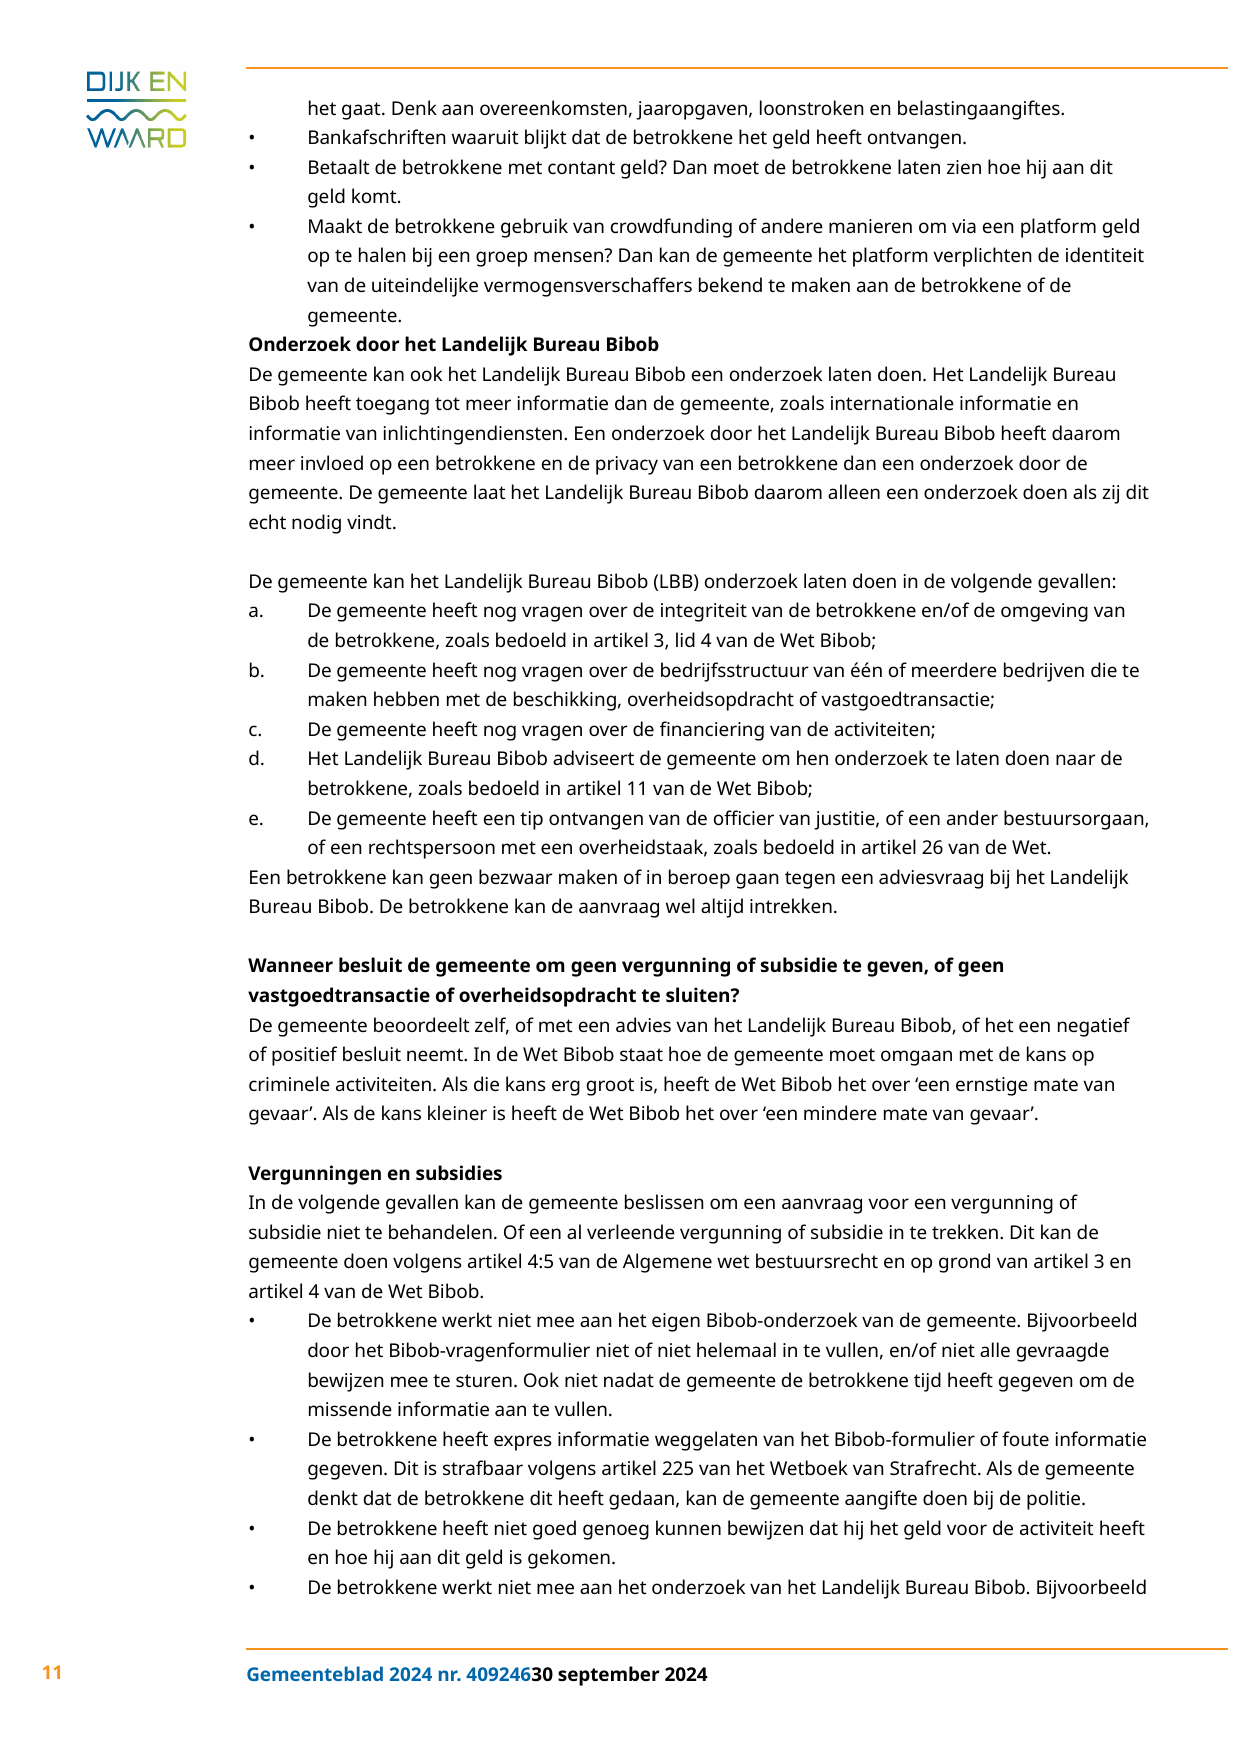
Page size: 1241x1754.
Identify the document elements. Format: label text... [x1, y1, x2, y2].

list De gemeente heeft nog vragen over de bedrijfsstructuur van één of meerdere bedrijven die te maken hebben met de beschikking, overheidsopdracht of vastgoedtransactie; [248, 657, 1152, 712]
list Betaalt de betrokkene met contant geld? Dan moet de betrokkene laten zien hoe hij aan dit geld komt. [248, 154, 1152, 209]
list De betrokkene heeft niet goed genoeg kunnen bewijzen dat hij het geld voor de activiteit heeft en hoe hij aan dit geld is gekomen. [248, 1515, 1152, 1570]
list De betrokkene werkt niet mee aan het eigen Bibob-onderzoek van de gemeente. Bijvoorbeeld door het Bibob-vragenformulier niet of niet helemaal in te vullen, en/of niet alle gevraagde bewijzen mee te sturen. Ook niet nadat de gemeente de betrokkene tijd heeft gegeven om de missende informatie aan te vullen. [248, 1308, 1152, 1422]
list De betrokkene werkt niet mee aan het onderzoek van het Landelijk Bureau Bibob. Bijvoorbeeld [248, 1574, 1152, 1600]
list Bankafschriften waaruit blijkt dat de betrokkene het geld heeft ontvangen. [248, 124, 1152, 150]
list het gaat. Denk aan overeenkomsten, jaaropgaven, loonstroken en belastingaangiftes. [248, 95, 1152, 121]
text Vergunningen en subsidies [248, 1160, 1152, 1186]
text Wanneer besluit de gemeente om geen vergunning of subsidie te geven, of geen vastgoedtransactie of overheidsopdracht te sluiten? [248, 953, 1152, 1008]
text De gemeente kan ook het Landelijk Bureau Bibob een onderzoek laten doen. Het Landelijk Bureau Bibob heeft toegang tot meer informatie dan de gemeente, zoals internationale informatie en informatie van inlichtingendiensten. Een onderzoek door het Landelijk Bureau Bibob heeft daarom meer invloed op een betrokkene en de privacy van een betrokkene dan een onderzoek door de gemeente. De gemeente laat het Landelijk Bureau Bibob daarom alleen een onderzoek doen als zij dit echt nodig vindt. [248, 361, 1152, 535]
text De gemeente kan het Landelijk Bureau Bibob (LBB) onderzoek laten doen in de volgende gevallen: [248, 568, 1152, 594]
text De gemeente beoordeelt zelf, of met een advies van het Landelijk Bureau Bibob, of het een negatief of positief besluit neemt. In de Wet Bibob staat hoe de gemeente moet omgaan met de kans op criminele activiteiten. Als die kans erg groot is, heeft de Wet Bibob het over ‘een ernstige mate van gevaar’. Als de kans kleiner is heeft de Wet Bibob het over ‘een mindere mate van gevaar’. [248, 1012, 1152, 1126]
picture [41, 47, 231, 172]
list De gemeente heeft nog vragen over de financiering van de activiteiten; [248, 716, 1152, 742]
text Een betrokkene kan geen bezwaar maken of in beroep gaan tegen een adviesvraag bij het Landelijk Bureau Bibob. De betrokkene kan de aanvraag wel altijd intrekken. [248, 864, 1152, 919]
text In de volgende gevallen kan de gemeente beslissen om een aanvraag voor een vergunning of subsidie niet te behandelen. Of een al verleende vergunning of subsidie in te trekken. Dit kan de gemeente doen volgens artikel 4:5 van de Algemene wet bestuursrecht en op grond van artikel 3 en artikel 4 van de Wet Bibob. [248, 1189, 1152, 1304]
list Maakt de betrokkene gebruik van crowdfunding of andere manieren om via een platform geld op te halen bij een groep mensen? Dan kan de gemeente het platform verplichten de identiteit van de uiteindelijke vermogensverschaffers bekend te maken aan de betrokkene of de gemeente. [248, 213, 1152, 328]
text Onderzoek door het Landelijk Bureau Bibob [248, 331, 1152, 357]
list De gemeente heeft een tip ontvangen van de officier van justitie, of een ander bestuursorgaan, of een rechtspersoon met een overheidstaak, zoals bedoeld in artikel 26 van de Wet. [248, 805, 1152, 860]
list De betrokkene heeft expres informatie weggelaten van het Bibob-formulier of foute informatie gegeven. Dit is strafbaar volgens artikel 225 van het Wetboek van Strafrecht. Als de gemeente denkt dat de betrokkene dit heeft gedaan, kan de gemeente aangifte doen bij de politie. [248, 1426, 1152, 1511]
list Het Landelijk Bureau Bibob adviseert de gemeente om hen onderzoek te laten doen naar de betrokkene, zoals bedoeld in artikel 11 van de Wet Bibob; [248, 746, 1152, 801]
list De gemeente heeft nog vragen over de integriteit van de betrokkene en/of de omgeving van de betrokkene, zoals bedoeld in artikel 3, lid 4 van de Wet Bibob; [248, 598, 1152, 653]
